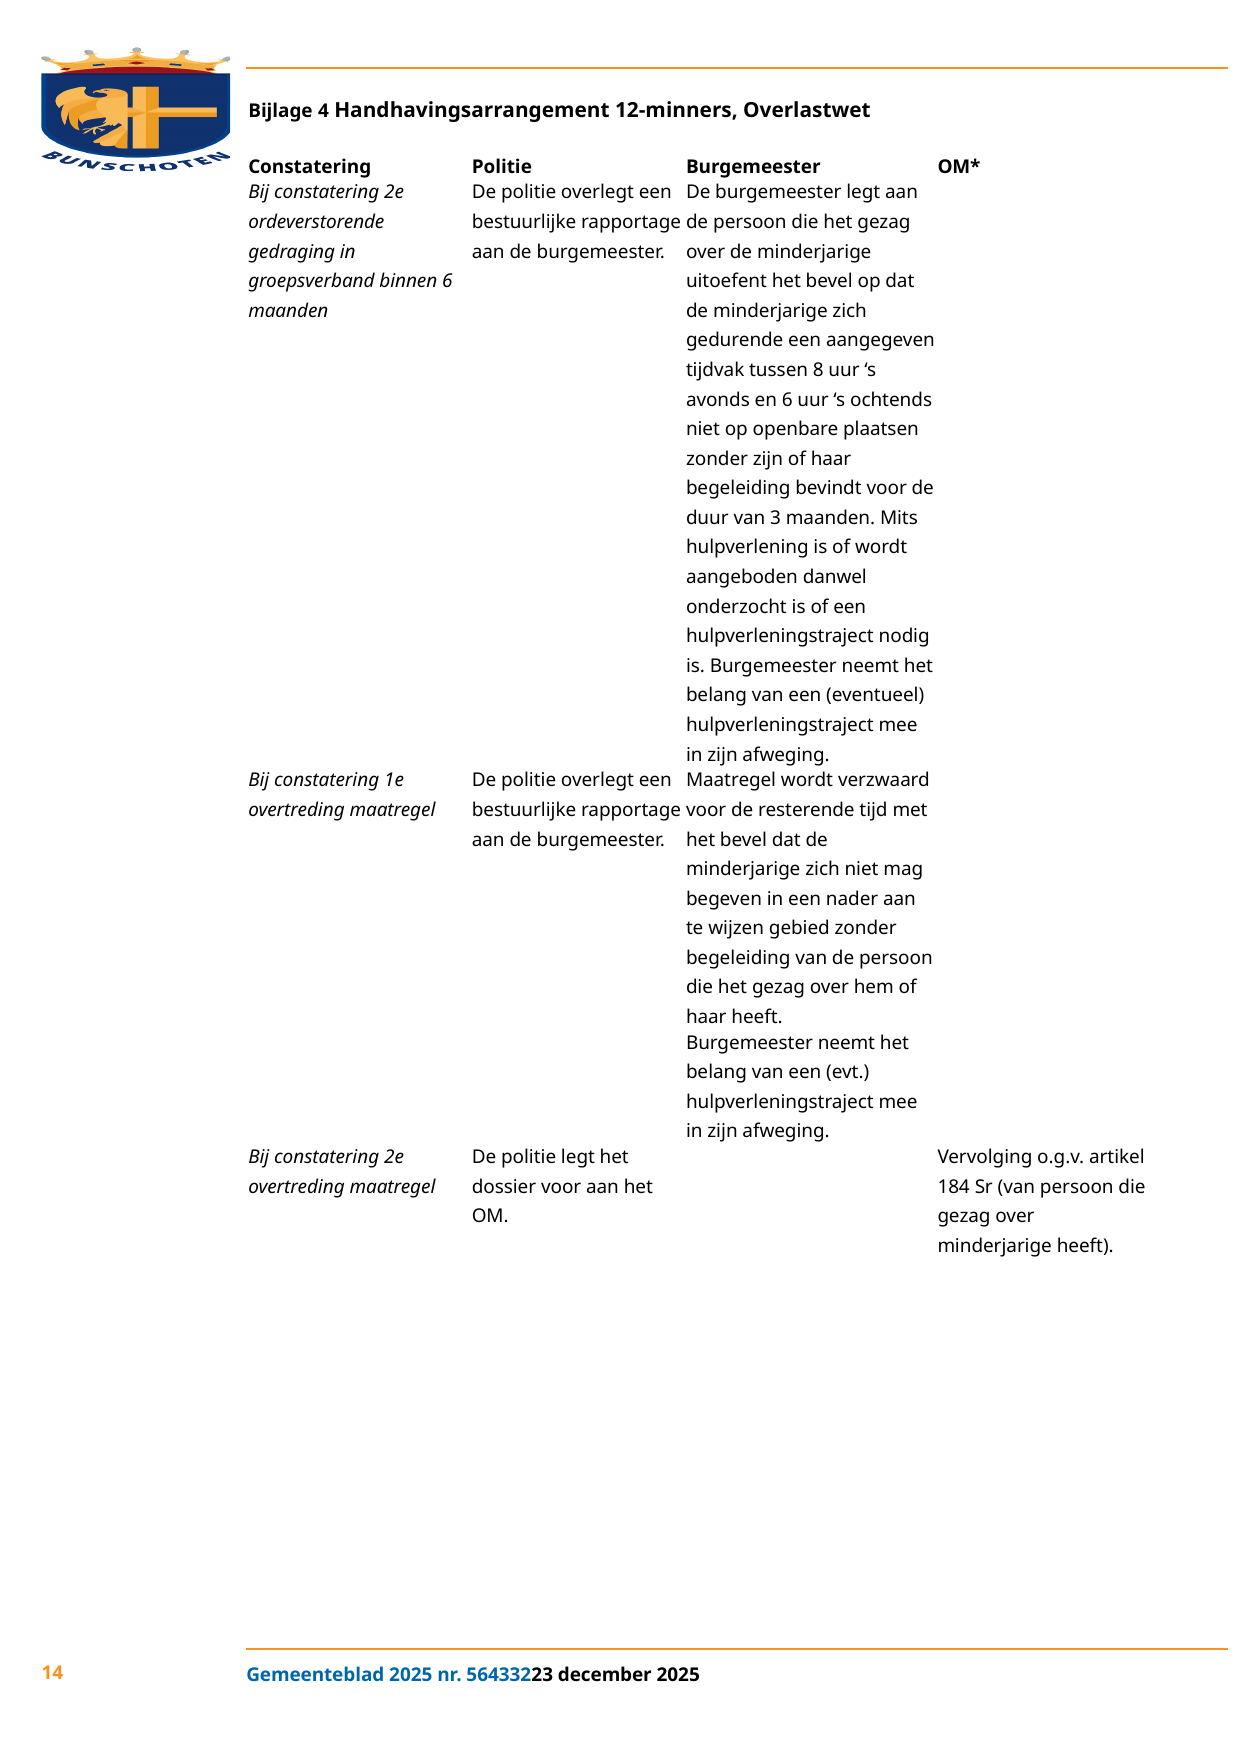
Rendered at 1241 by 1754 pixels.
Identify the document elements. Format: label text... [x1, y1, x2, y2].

table_header Politie [472, 153, 686, 179]
table_cell [937, 179, 1152, 767]
table_cell Maatregel wordt verzwaard voor de resterende tijd met het bevel dat de minderjarige zich niet mag begeven in een nader aan te wijzen gebied zonder begeleiding van de persoon die het gezag over hem of haar heeft. [686, 767, 937, 1029]
text Bijlage 4 Handhavingsarrangement 12-minners, Overlastwet [248, 95, 1152, 123]
table_cell Vervolging o.g.v. artikel 184 Sr (van persoon die gezag over minderjarige heeft). [937, 1144, 1152, 1258]
table_header OM* [937, 153, 1152, 179]
table_cell Bij constatering 2e overtreding maatregel [248, 1144, 472, 1258]
table_cell [686, 1144, 937, 1258]
table_cell [937, 767, 1152, 1029]
table_cell De politie overlegt een bestuurlijke rapportage aan de burgemeester. [472, 767, 686, 1029]
table_cell [472, 1029, 686, 1143]
table_cell De burgemeester legt aan de persoon die het gezag over de minderjarige uitoefent het bevel op dat de minderjarige zich gedurende een aangegeven tijdvak tussen 8 uur ‘s avonds en 6 uur ‘s ochtends niet op openbare plaatsen zonder zijn of haar begeleiding bevindt voor de duur van 3 maanden. Mits hulpverlening is of wordt aangeboden danwel onderzocht is of een hulpverleningstraject nodig is. Burgemeester neemt het belang van een (eventueel) hulpverleningstraject mee in zijn afweging. [686, 179, 937, 767]
table_cell Burgemeester neemt het belang van een (evt.) hulpverleningstraject mee in zijn afweging. [686, 1029, 937, 1143]
table_cell [248, 1029, 472, 1143]
picture [41, 47, 231, 172]
table_cell Bij constatering 1e overtreding maatregel [248, 767, 472, 1029]
table_cell [937, 1029, 1152, 1143]
table_cell De politie legt het dossier voor aan het OM. [472, 1144, 686, 1258]
table_header Constatering [248, 153, 472, 179]
table_cell Bij constatering 2e ordeverstorende gedraging in groepsverband binnen 6 maanden [248, 179, 472, 767]
table_header Burgemeester [686, 153, 937, 179]
table_cell De politie overlegt een bestuurlijke rapportage aan de burgemeester. [472, 179, 686, 767]
